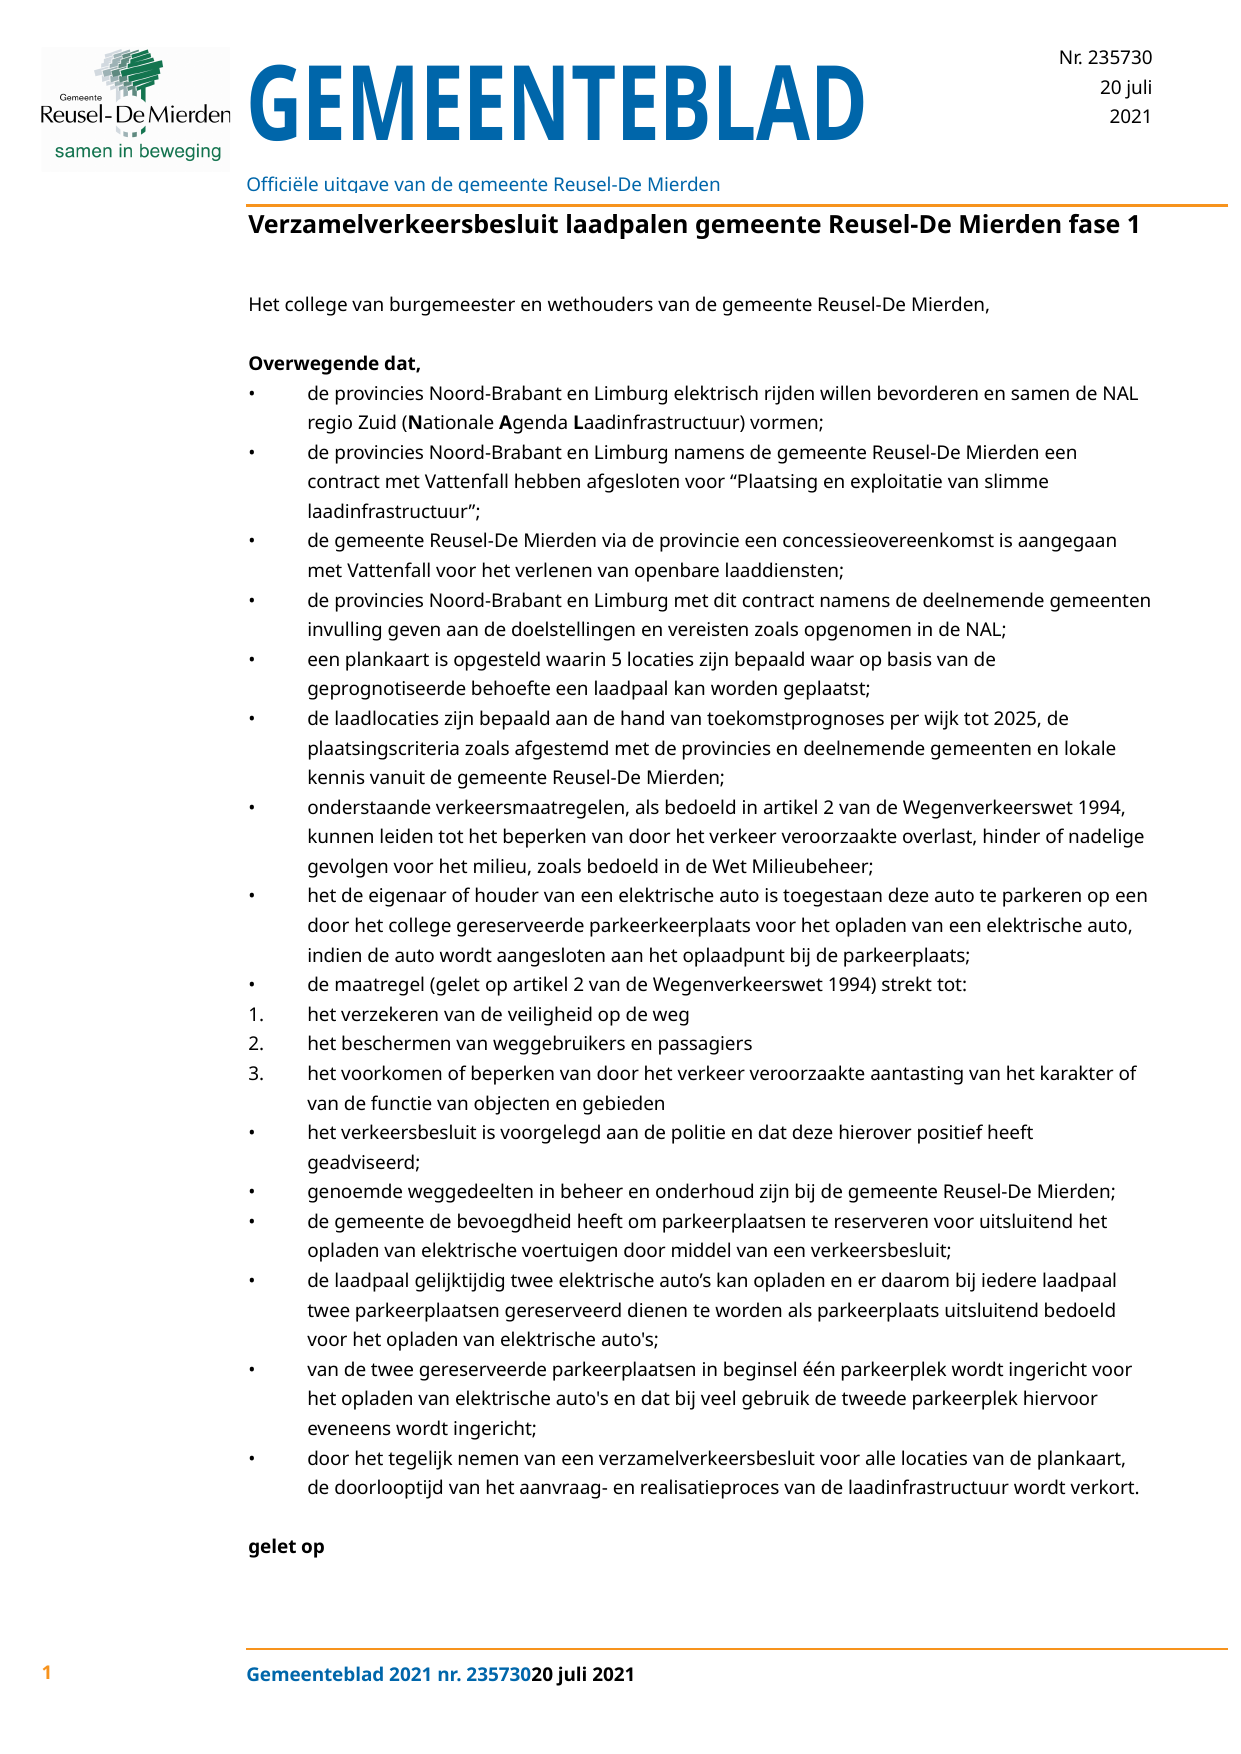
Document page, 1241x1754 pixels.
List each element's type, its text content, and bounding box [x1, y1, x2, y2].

list het verkeersbesluit is voorgelegd aan de politie en dat deze hierover positief heeft geadviseerd; [248, 1119, 1152, 1175]
text Het college van burgemeester en wethouders van de gemeente Reusel-De Mierden, [248, 291, 1152, 317]
list genoemde weggedeelten in beheer en onderhoud zijn bij de gemeente Reusel-De Mierden; [248, 1178, 1152, 1204]
list het voorkomen of beperken van door het verkeer veroorzaakte aantasting van het karakter of van de functie van objecten en gebieden [248, 1060, 1152, 1116]
list het beschermen van weggebruikers en passagiers [248, 1031, 1152, 1056]
list de provincies Noord-Brabant en Limburg met dit contract namens de deelnemende gemeenten invulling geven aan de doelstellingen en vereisten zoals opgenomen in de NAL; [248, 587, 1152, 642]
list de provincies Noord-Brabant en Limburg namens de gemeente Reusel-De Mierden een contract met Vattenfall hebben afgesloten voor “Plaatsing en exploitatie van slimme laadinfrastructuur”; [248, 439, 1152, 524]
list de maatregel (gelet op artikel 2 van de Wegenverkeerswet 1994) strekt tot: [248, 971, 1152, 997]
list onderstaande verkeersmaatregelen, als bedoeld in artikel 2 van de Wegenverkeerswet 1994, kunnen leiden tot het beperken van door het verkeer veroorzaakte overlast, hinder of nadelige gevolgen voor het milieu, zoals bedoeld in de Wet Milieubeheer; [248, 794, 1152, 879]
list het de eigenaar of houder van een elektrische auto is toegestaan deze auto te parkeren op een door het college gereserveerde parkeerkeerplaats voor het opladen van een elektrische auto, indien de auto wordt aangesloten aan het oplaadpunt bij de parkeerplaats; [248, 883, 1152, 968]
picture [41, 47, 231, 172]
list de gemeente Reusel-De Mierden via de provincie een concessieovereenkomst is aangegaan met Vattenfall voor het verlenen van openbare laaddiensten; [248, 528, 1152, 583]
text gelet op [248, 1533, 1152, 1559]
list de gemeente de bevoegdheid heeft om parkeerplaatsen te reserveren voor uitsluitend het opladen van elektrische voertuigen door middel van een verkeersbesluit; [248, 1208, 1152, 1263]
list van de twee gereserveerde parkeerplaatsen in beginsel één parkeerplek wordt ingericht voor het opladen van elektrische auto's en dat bij veel gebruik de tweede parkeerplek hiervoor eveneens wordt ingericht; [248, 1356, 1152, 1441]
text Verzamelverkeersbesluit laadpalen gemeente Reusel-De Mierden fase 1 [248, 207, 1152, 241]
list een plankaart is opgesteld waarin 5 locaties zijn bepaald waar op basis van de geprognotiseerde behoefte een laadpaal kan worden geplaatst; [248, 646, 1152, 701]
list de laadlocaties zijn bepaald aan de hand van toekomstprognoses per wijk tot 2025, de plaatsingscriteria zoals afgestemd met de provincies en deelnemende gemeenten en lokale kennis vanuit de gemeente Reusel-De Mierden; [248, 705, 1152, 790]
text Overwegende dat, [248, 350, 1152, 376]
list door het tegelijk nemen van een verzamelverkeersbesluit voor alle locaties van de plankaart, de doorlooptijd van het aanvraag- en realisatieproces van de laadinfrastructuur wordt verkort. [248, 1445, 1152, 1500]
list de provincies Noord-Brabant en Limburg elektrisch rijden willen bevorderen en samen de NAL regio Zuid (Nationale Agenda Laadinfrastructuur) vormen; [248, 380, 1152, 435]
list de laadpaal gelijktijdig twee elektrische auto’s kan opladen en er daarom bij iedere laadpaal twee parkeerplaatsen gereserveerd dienen te worden als parkeerplaats uitsluitend bedoeld voor het opladen van elektrische auto's; [248, 1267, 1152, 1352]
list het verzekeren van de veiligheid op de weg [248, 1001, 1152, 1027]
